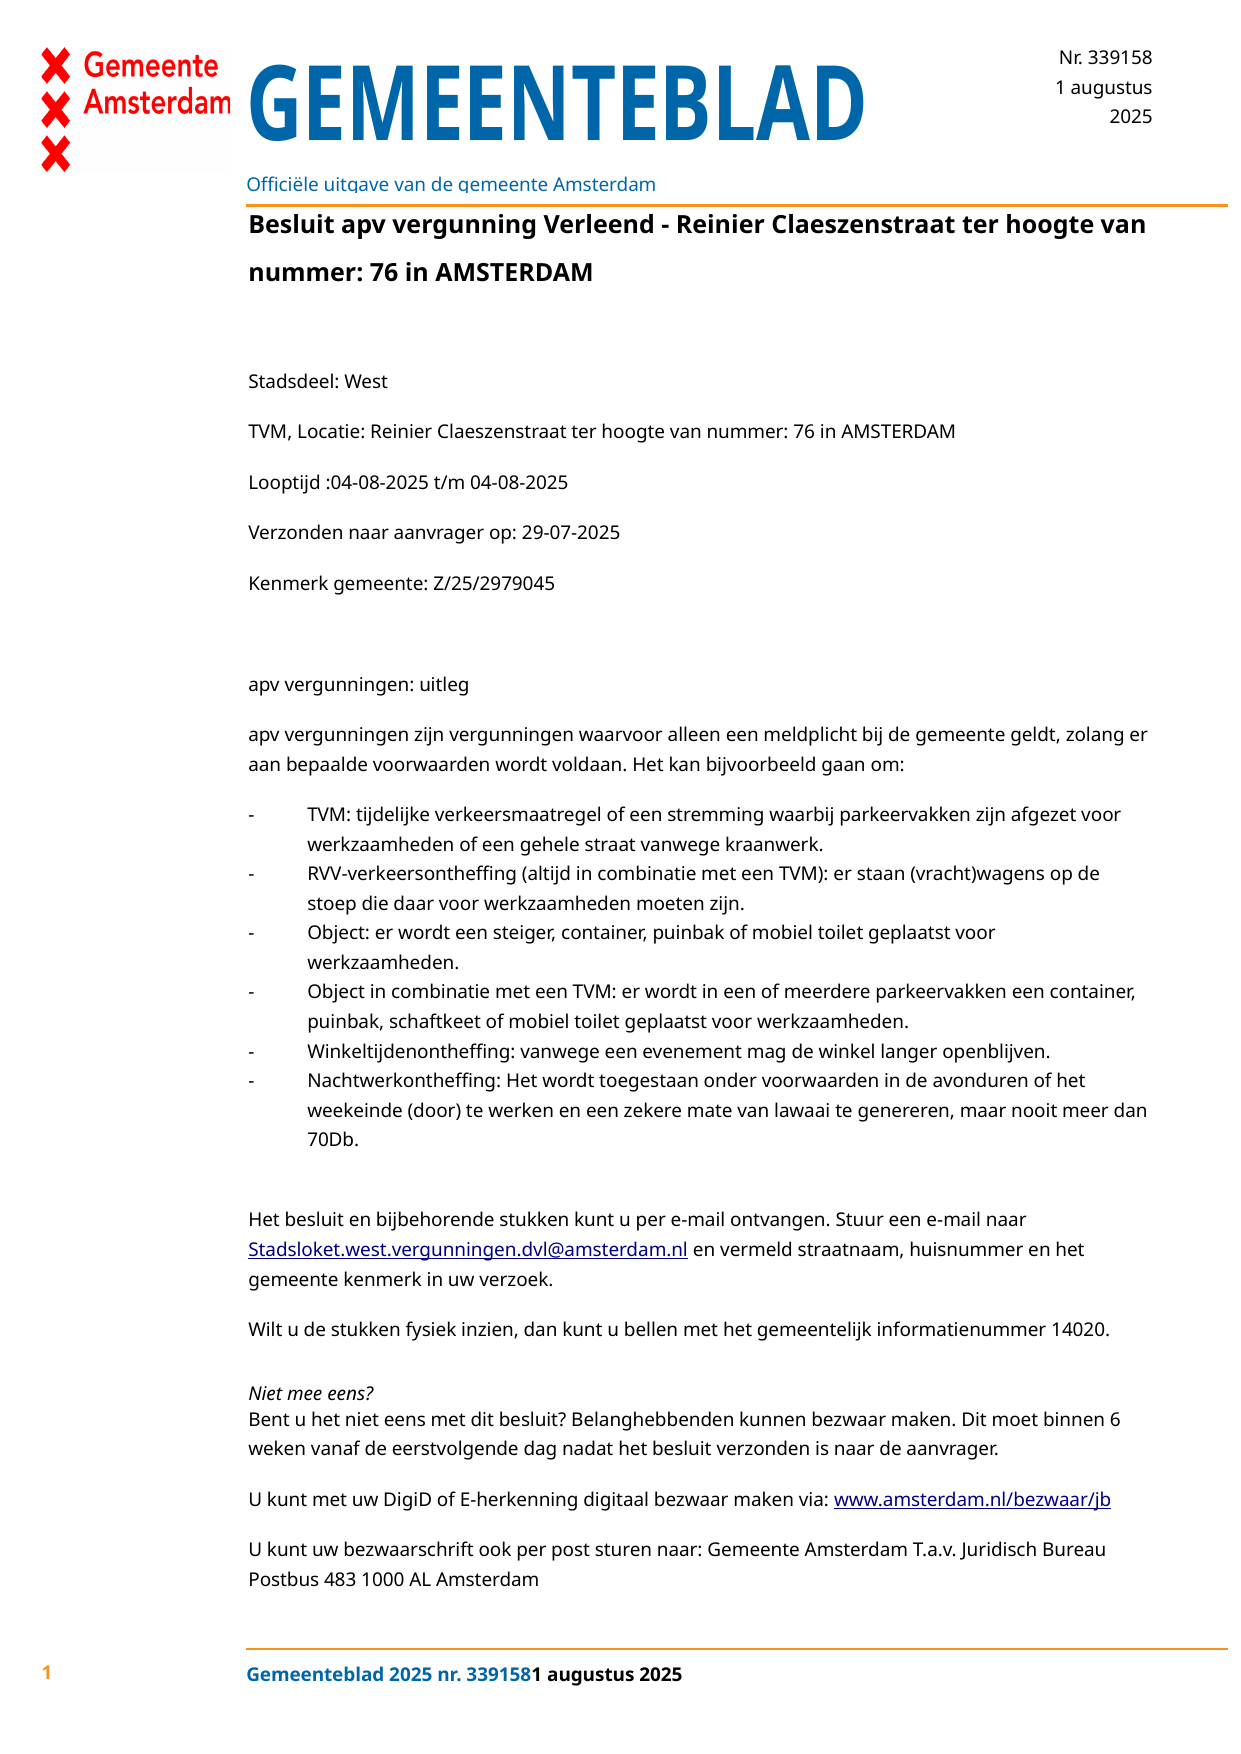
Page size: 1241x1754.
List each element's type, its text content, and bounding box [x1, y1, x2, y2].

list RVV-verkeersontheffing (altijd in combinatie met een TVM): er staan (vracht)wagens op de stoep die daar voor werkzaamheden moeten zijn. [248, 860, 1152, 916]
text Verzonden naar aanvrager op: 29-07-2025 [248, 519, 1152, 545]
text Bent u het niet eens met dit besluit? Belanghebbenden kunnen bezwaar maken. Dit moet binnen 6 weken vanaf de eerstvolgende dag nadat het besluit verzonden is naar de aanvrager. [248, 1406, 1152, 1461]
text TVM, Locatie: Reinier Claeszenstraat ter hoogte van nummer: 76 in AMSTERDAM [248, 419, 1152, 444]
list Object: er wordt een steiger, container, puinbak of mobiel toilet geplaatst voor werkzaamheden. [248, 919, 1152, 975]
text apv vergunningen: uitleg [248, 671, 1152, 697]
text U kunt met uw DigiD of E-herkenning digitaal bezwaar maken via: www.amsterdam.nl/bezwaar/jb [248, 1486, 1152, 1512]
text Stadsdeel: West [248, 368, 1152, 394]
text Het besluit en bijbehorende stukken kunt u per e-mail ontvangen. Stuur een e-mail naar Stadsloket.west.vergunningen.dvl@amsterdam.nl en vermeld straatnaam, huisnummer en het gemeente kenmerk in uw verzoek. [248, 1207, 1152, 1292]
list Winkeltijdenontheffing: vanwege een evenement mag de winkel langer openblijven. [248, 1038, 1152, 1064]
picture [41, 47, 231, 172]
text Kenmerk gemeente: Z/25/2979045 [248, 570, 1152, 596]
list Object in combinatie met een TVM: er wordt in een of meerdere parkeervakken een container, puinbak, schaftkeet of mobiel toilet geplaatst voor werkzaamheden. [248, 979, 1152, 1034]
text Niet mee eens? [248, 1380, 1152, 1406]
text Wilt u de stukken fysiek inzien, dan kunt u bellen met het gemeentelijk informatienummer 14020. [248, 1316, 1152, 1342]
text U kunt uw bezwaarschrift ook per post sturen naar: Gemeente Amsterdam T.a.v. Juridisch Bureau Postbus 483 1000 AL Amsterdam [248, 1536, 1152, 1592]
text Looptijd :04-08-2025 t/m 04-08-2025 [248, 469, 1152, 495]
list Nachtwerkontheffing: Het wordt toegestaan onder voorwaarden in de avonduren of het weekeinde (door) te werken en een zekere mate van lawaai te genereren, maar nooit meer dan 70Db. [248, 1067, 1152, 1152]
text apv vergunningen zijn vergunningen waarvoor alleen een meldplicht bij de gemeente geldt, zolang er aan bepaalde voorwaarden wordt voldaan. Het kan bijvoorbeeld gaan om: [248, 721, 1152, 777]
list TVM: tijdelijke verkeersmaatregel of een stremming waarbij parkeervakken zijn afgezet voor werkzaamheden of een gehele straat vanwege kraanwerk. [248, 801, 1152, 857]
text Besluit apv vergunning Verleend - Reinier Claeszenstraat ter hoogte van nummer: 76 in AMSTERDAM [248, 207, 1152, 288]
